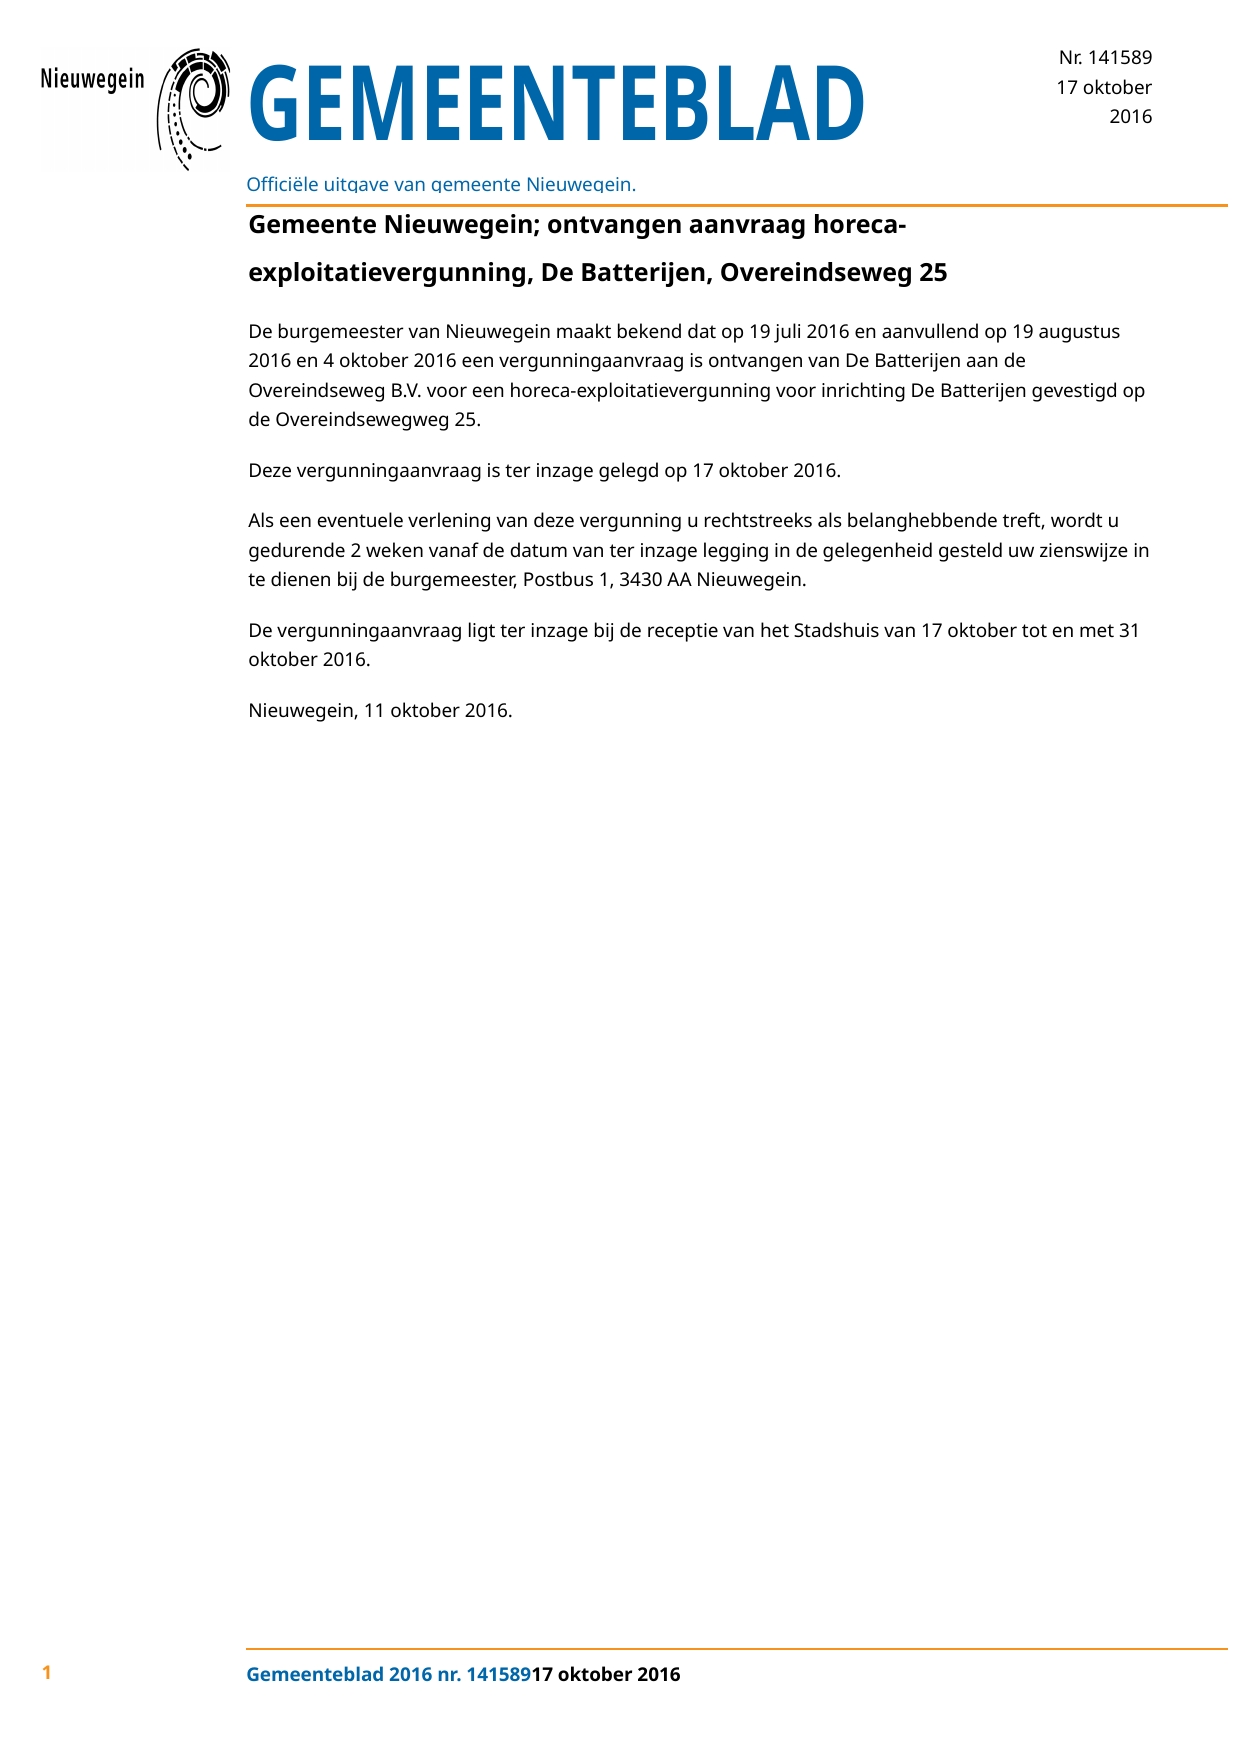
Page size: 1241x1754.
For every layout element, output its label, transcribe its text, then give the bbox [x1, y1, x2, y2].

text De burgemeester van Nieuwegein maakt bekend dat op 19 juli 2016 en aanvullend op 19 augustus 2016 en 4 oktober 2016 een vergunningaanvraag is ontvangen van De Batterijen aan de Overeindseweg B.V. voor een horeca-exploitatievergunning voor inrichting De Batterijen gevestigd op de Overeindsewegweg 25. [248, 318, 1152, 432]
text Gemeente Nieuwegein; ontvangen aanvraag horeca-exploitatievergunning, De Batterijen, Overeindseweg 25 [248, 207, 1152, 288]
text Als een eventuele verlening van deze vergunning u rechtstreeks als belanghebbende treft, wordt u gedurende 2 weken vanaf de datum van ter inzage legging in de gelegenheid gesteld uw zienswijze in te dienen bij de burgemeester, Postbus 1, 3430 AA Nieuwegein. [248, 507, 1152, 592]
text De vergunningaanvraag ligt ter inzage bij de receptie van het Stadshuis van 17 oktober tot en met 31 oktober 2016. [248, 617, 1152, 672]
picture [41, 47, 231, 172]
text Deze vergunningaanvraag is ter inzage gelegd op 17 oktober 2016. [248, 457, 1152, 483]
text Nieuwegein, 11 oktober 2016. [248, 697, 1152, 723]
